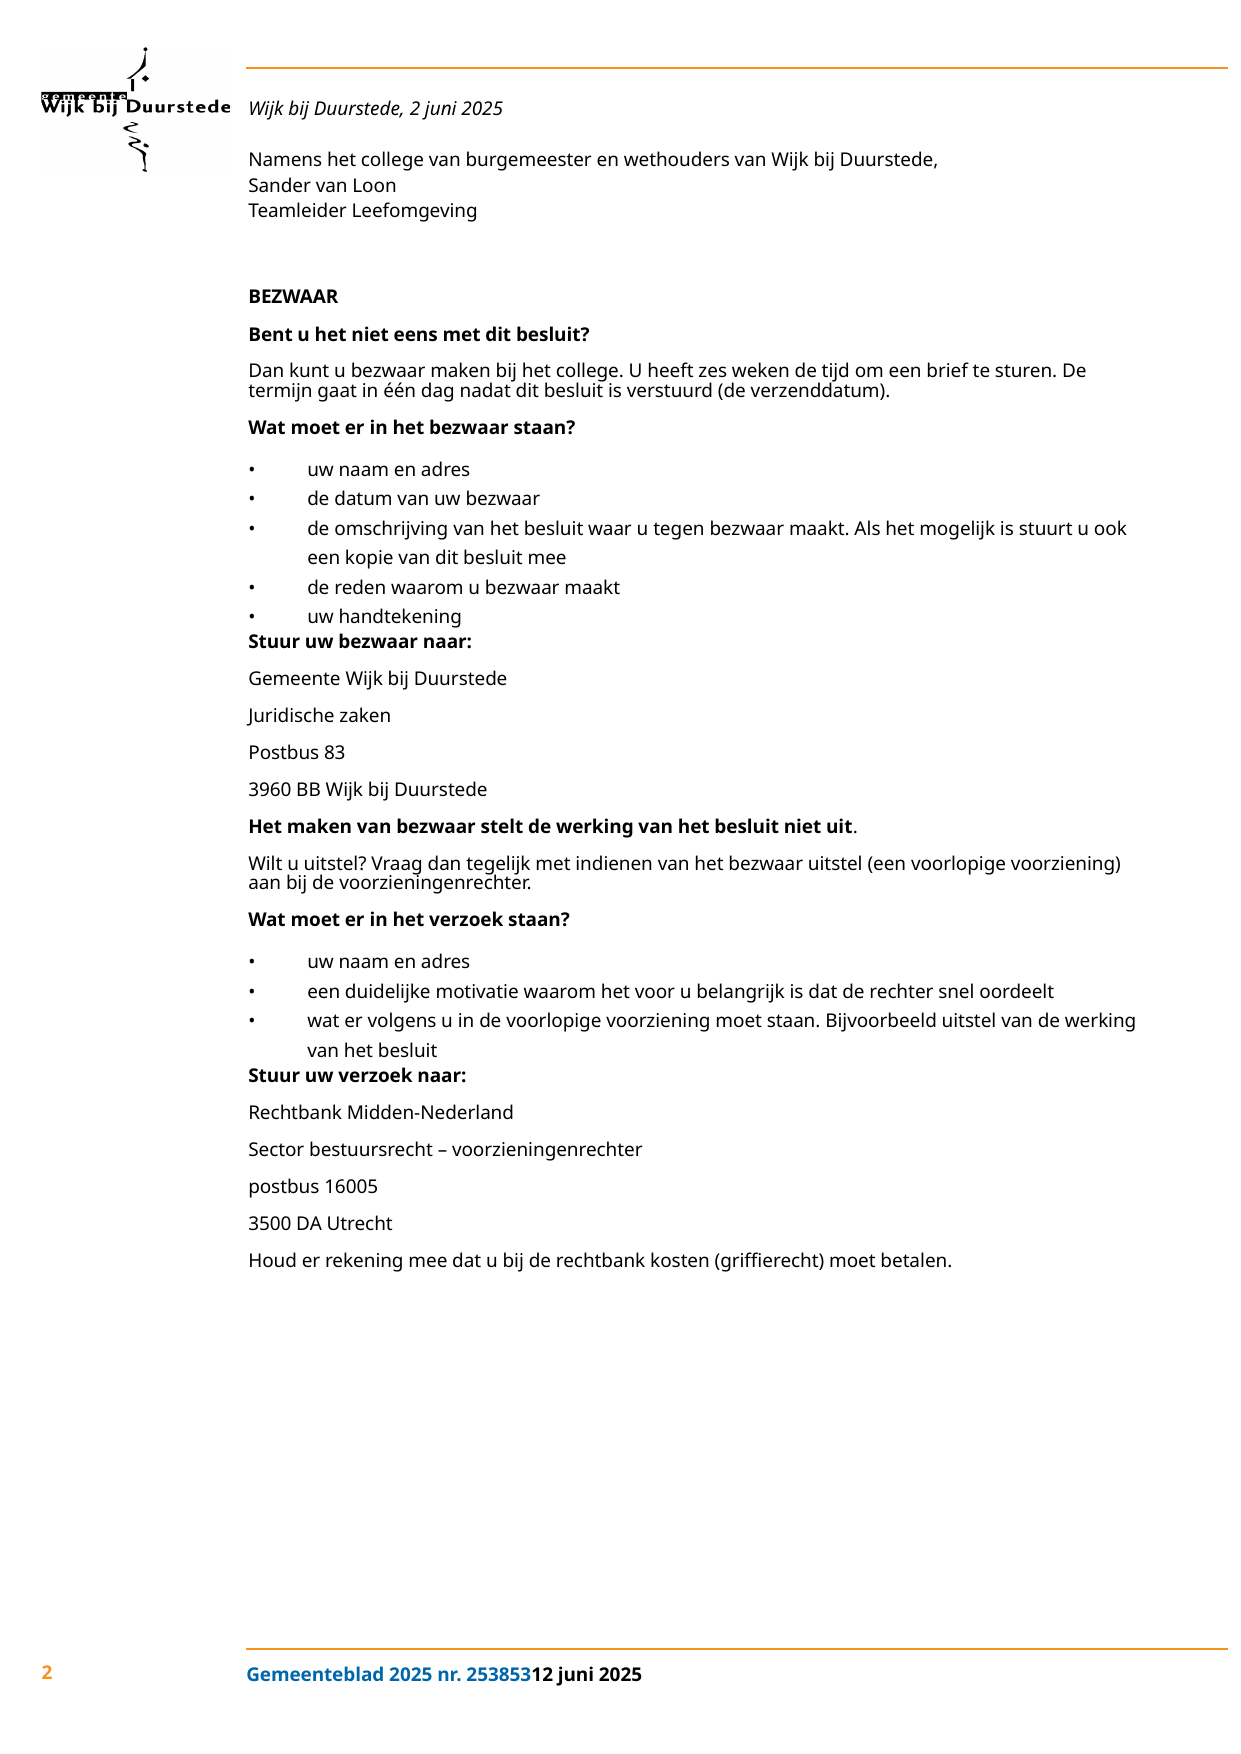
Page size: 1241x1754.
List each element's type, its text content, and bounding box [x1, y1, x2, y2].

list de datum van uw bezwaar [248, 485, 1152, 511]
text 3500 DA Utrecht [248, 1214, 1152, 1234]
text Wat moet er in het bezwaar staan? [248, 419, 1152, 438]
text Juridische zaken [248, 707, 1152, 726]
text Stuur uw verzoek naar: [248, 1067, 1152, 1086]
list uw handtekening [248, 604, 1152, 629]
text Gemeente Wijk bij Duurstede [248, 670, 1152, 689]
text Stuur uw bezwaar naar: [248, 633, 1152, 652]
text Wijk bij Duurstede, 2 juni 2025 [248, 95, 1152, 121]
list uw naam en adres [248, 456, 1152, 481]
text 3960 BB Wijk bij Duurstede [248, 781, 1152, 800]
text Houd er rekening mee dat u bij de rechtbank kosten (griffierecht) moet betalen. [248, 1252, 1152, 1271]
list de omschrijving van het besluit waar u tegen bezwaar maakt. Als het mogelijk is stuurt u ook een kopie van dit besluit mee [248, 515, 1152, 570]
text Postbus 83 [248, 744, 1152, 763]
text Sander van Loon [248, 172, 1152, 198]
list de reden waarom u bezwaar maakt [248, 574, 1152, 600]
text postbus 16005 [248, 1178, 1152, 1197]
text Wat moet er in het verzoek staan? [248, 911, 1152, 931]
text BEZWAAR [248, 288, 1152, 308]
text Rechtbank Midden-Nederland [248, 1104, 1152, 1123]
text Dan kunt u bezwaar maken bij het college. U heeft zes weken de tijd om een brief te sturen. De termijn gaat in één dag nadat dit besluit is verstuurd (de verzenddatum). [248, 362, 1152, 401]
list wat er volgens u in de voorlopige voorziening moet staan. Bijvoorbeeld uitstel van de werking van het besluit [248, 1007, 1152, 1063]
text Sector bestuursrecht – voorzieningenrechter [248, 1141, 1152, 1160]
text Het maken van bezwaar stelt de werking van het besluit niet uit. [248, 818, 1152, 837]
text Namens het college van burgemeester en wethouders van Wijk bij Duurstede, [248, 146, 1152, 172]
text Bent u het niet eens met dit besluit? [248, 326, 1152, 345]
text Teamleider Leefomgeving [248, 198, 1152, 223]
text Wilt u uitstel? Vraag dan tegelijk met indienen van het bezwaar uitstel (een voorlopige voorziening) aan bij de voorzieningenrechter. [248, 855, 1152, 894]
list een duidelijke motivatie waarom het voor u belangrijk is dat de rechter snel oordeelt [248, 978, 1152, 1004]
list uw naam en adres [248, 948, 1152, 974]
picture [41, 47, 231, 172]
